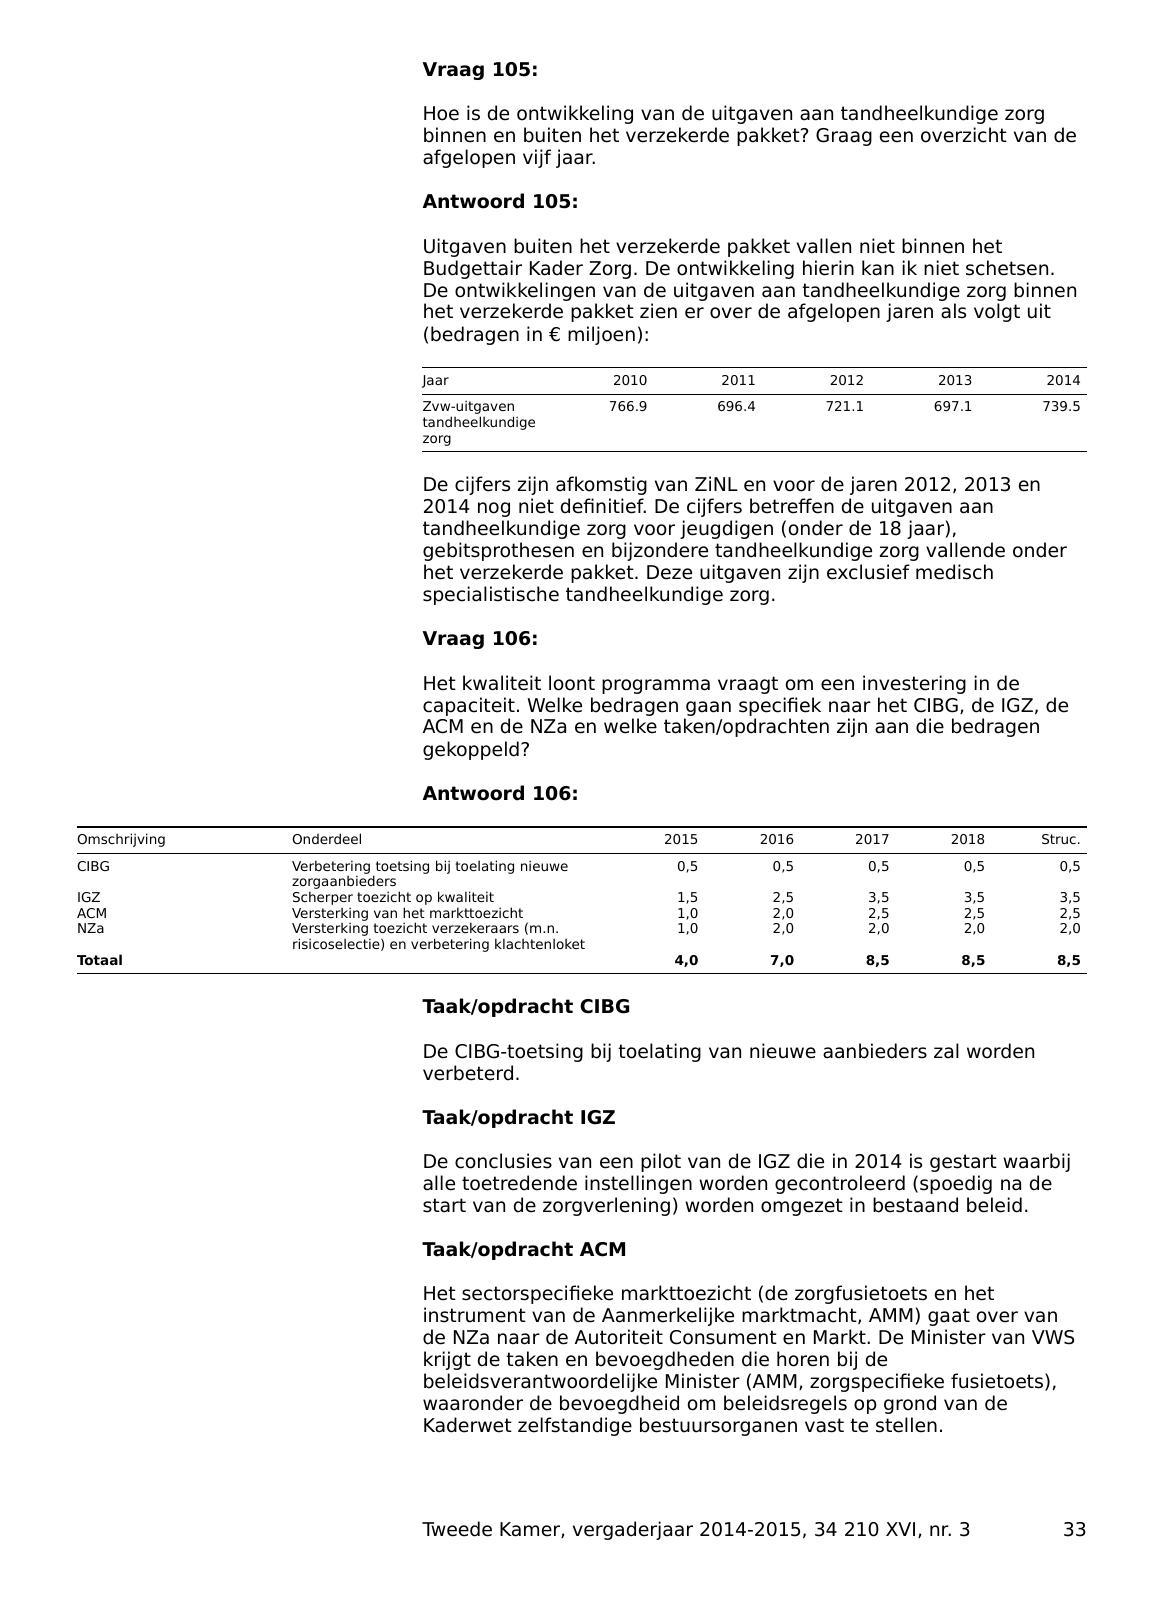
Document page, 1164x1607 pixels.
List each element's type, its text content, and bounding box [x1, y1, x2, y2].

table_cell 0,5 [895, 854, 991, 890]
table_header 2018 [895, 828, 991, 853]
subtitle Antwoord 106: [422, 783, 1087, 804]
table_cell 766.9 [545, 395, 653, 451]
table_cell 2,0 [704, 906, 800, 921]
text Het sectorspecifieke markttoezicht (de zorgfusietoets en het instrument van de Aanmerkelijke marktmacht, AMM) gaat over van de NZa naar de Autoriteit Consument en Markt. De Minister van VWS krijgt de taken en bevoegdheden die horen bij de beleidsverantwoordelijke Minister (AMM, zorgspecifieke fusietoets), waaronder de bevoegdheid om beleidsregels op grond van de Kaderwet zelfstandige bestuursorganen vast te stellen. [422, 1283, 1087, 1437]
table_header 2010 [545, 368, 653, 393]
table_header Omschrijving [77, 828, 286, 853]
table_cell 7,0 [704, 953, 800, 973]
text De conclusies van een pilot van de IGZ die in 2014 is gestart waarbij alle toetredende instellingen worden gecontroleerd (spoedig na de start van de zorgverlening) worden omgezet in bestaand beleid. [422, 1151, 1087, 1217]
table_header 2014 [978, 368, 1087, 393]
table_cell 1,5 [609, 890, 704, 906]
table_cell NZa [77, 921, 286, 953]
table_cell 2,5 [704, 890, 800, 906]
table_cell 1,0 [609, 906, 704, 921]
table_cell 2,5 [800, 906, 895, 921]
text Het kwaliteit loont programma vraagt om een investering in de capaciteit. Welke bedragen gaan specifiek naar het CIBG, de IGZ, de ACM en de NZa en welke taken/opdrachten zijn aan die bedragen gekoppeld? [422, 672, 1087, 760]
table_header 2012 [762, 368, 870, 393]
table_header Jaar [422, 368, 545, 393]
text De cijfers zijn afkomstig van ZiNL en voor de jaren 2012, 2013 en 2014 nog niet definitief. De cijfers betreffen de uitgaven aan tandheelkundige zorg voor jeugdigen (onder de 18 jaar), gebitsprothesen en bijzondere tandheelkundige zorg vallende onder het verzekerde pakket. Deze uitgaven zijn exclusief medisch specialistische tandheelkundige zorg. [422, 474, 1087, 606]
subtitle Vraag 105: [422, 59, 1087, 81]
table_cell 8,5 [991, 953, 1087, 973]
table_cell 3,5 [991, 890, 1087, 906]
table_header 2017 [800, 828, 895, 853]
subtitle Antwoord 105: [422, 191, 1087, 213]
table_cell Verbetering toetsing bij toelating nieuwe zorgaanbieders [286, 854, 608, 890]
table_cell 0,5 [704, 854, 800, 890]
text De CIBG-toetsing bij toelating van nieuwe aanbieders zal worden verbeterd. [422, 1041, 1087, 1084]
table_cell ACM [77, 906, 286, 921]
table_cell [286, 953, 608, 973]
table_cell Totaal [77, 953, 286, 973]
table_cell CIBG [77, 854, 286, 890]
table_cell 3,5 [895, 890, 991, 906]
table_cell 739.5 [978, 395, 1087, 451]
table_cell 8,5 [895, 953, 991, 973]
text Uitgaven buiten het verzekerde pakket vallen niet binnen het Budgettair Kader Zorg. De ontwikkeling hierin kan ik niet schetsen. De ontwikkelingen van de uitgaven aan tandheelkundige zorg binnen het verzekerde pakket zien er over de afgelopen jaren als volgt uit (bedragen in € miljoen): [422, 236, 1087, 345]
table_cell Zvw-uitgaven tandheelkundige zorg [422, 395, 545, 451]
table_cell 2,0 [704, 921, 800, 953]
table_cell 2,0 [991, 921, 1087, 953]
text Hoe is de ontwikkeling van de uitgaven aan tandheelkundige zorg binnen en buiten het verzekerde pakket? Graag een overzicht van de afgelopen vijf jaar. [422, 103, 1087, 169]
table_cell 0,5 [991, 854, 1087, 890]
table_cell 1,0 [609, 921, 704, 953]
table_header 2011 [653, 368, 762, 393]
table_cell 697.1 [870, 395, 978, 451]
table_header 2016 [704, 828, 800, 853]
table_header Onderdeel [286, 828, 608, 853]
subtitle Taak/opdracht CIBG [422, 996, 1087, 1018]
table_cell 2,5 [895, 906, 991, 921]
table_cell Versterking van het markttoezicht [286, 906, 608, 921]
table_cell 0,5 [800, 854, 895, 890]
table_cell 4,0 [609, 953, 704, 973]
table_cell 696.4 [653, 395, 762, 451]
table_cell 3,5 [800, 890, 895, 906]
table_cell 2,5 [991, 906, 1087, 921]
table_cell 2,0 [895, 921, 991, 953]
table_cell 721.1 [762, 395, 870, 451]
subtitle Vraag 106: [422, 628, 1087, 650]
subtitle Taak/opdracht IGZ [422, 1107, 1087, 1129]
table_cell Versterking toezicht verzekeraars (m.n. risicoselectie) en verbetering klachtenloket [286, 921, 608, 953]
subtitle Taak/opdracht ACM [422, 1239, 1087, 1261]
table_header 2013 [870, 368, 978, 393]
table_cell IGZ [77, 890, 286, 906]
table_cell 0,5 [609, 854, 704, 890]
table_cell 2,0 [800, 921, 895, 953]
table_cell Scherper toezicht op kwaliteit [286, 890, 608, 906]
table_header 2015 [609, 828, 704, 853]
table_header Struc. [991, 828, 1087, 853]
table_cell 8,5 [800, 953, 895, 973]
